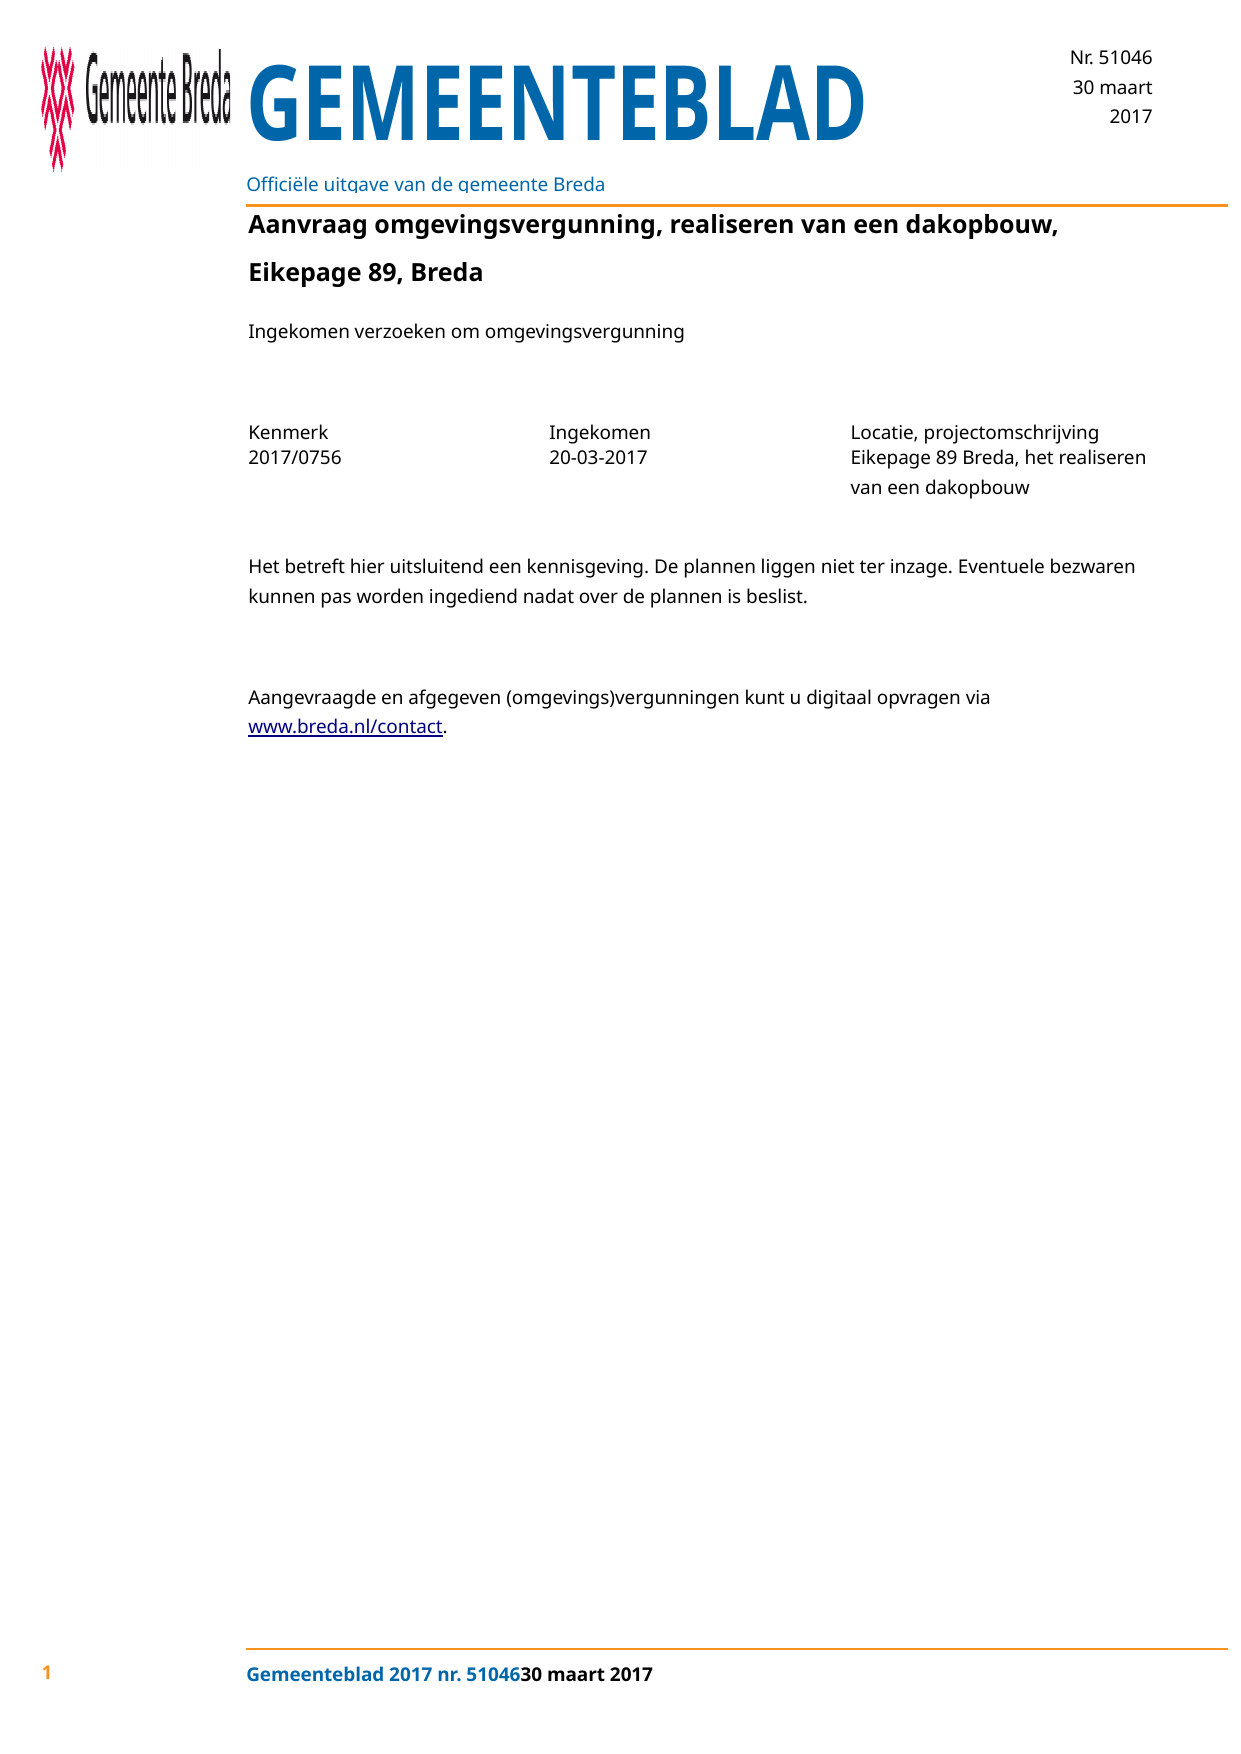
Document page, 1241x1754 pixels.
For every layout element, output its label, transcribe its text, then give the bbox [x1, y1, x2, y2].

text Het betreft hier uitsluitend een kennisgeving. De plannen liggen niet ter inzage. Eventuele bezwaren kunnen pas worden ingediend nadat over de plannen is beslist. [248, 553, 1152, 609]
table_header Kenmerk [248, 419, 549, 444]
table_cell 20-03-2017 [549, 445, 850, 500]
table_cell Eikepage 89 Breda, het realiseren van een dakopbouw [850, 445, 1152, 500]
text Ingekomen verzoeken om omgevingsvergunning [248, 318, 1152, 344]
table_header Ingekomen [549, 419, 850, 444]
text Aanvraag omgevingsvergunning, realiseren van een dakopbouw, Eikepage 89, Breda [248, 207, 1152, 288]
table_cell 2017/0756 [248, 445, 549, 500]
text Aangevraagde en afgegeven (omgevings)vergunningen kunt u digitaal opvragen via www.breda.nl/contact. [248, 684, 1152, 739]
picture [41, 47, 231, 172]
table_header Locatie, projectomschrijving [850, 419, 1152, 444]
